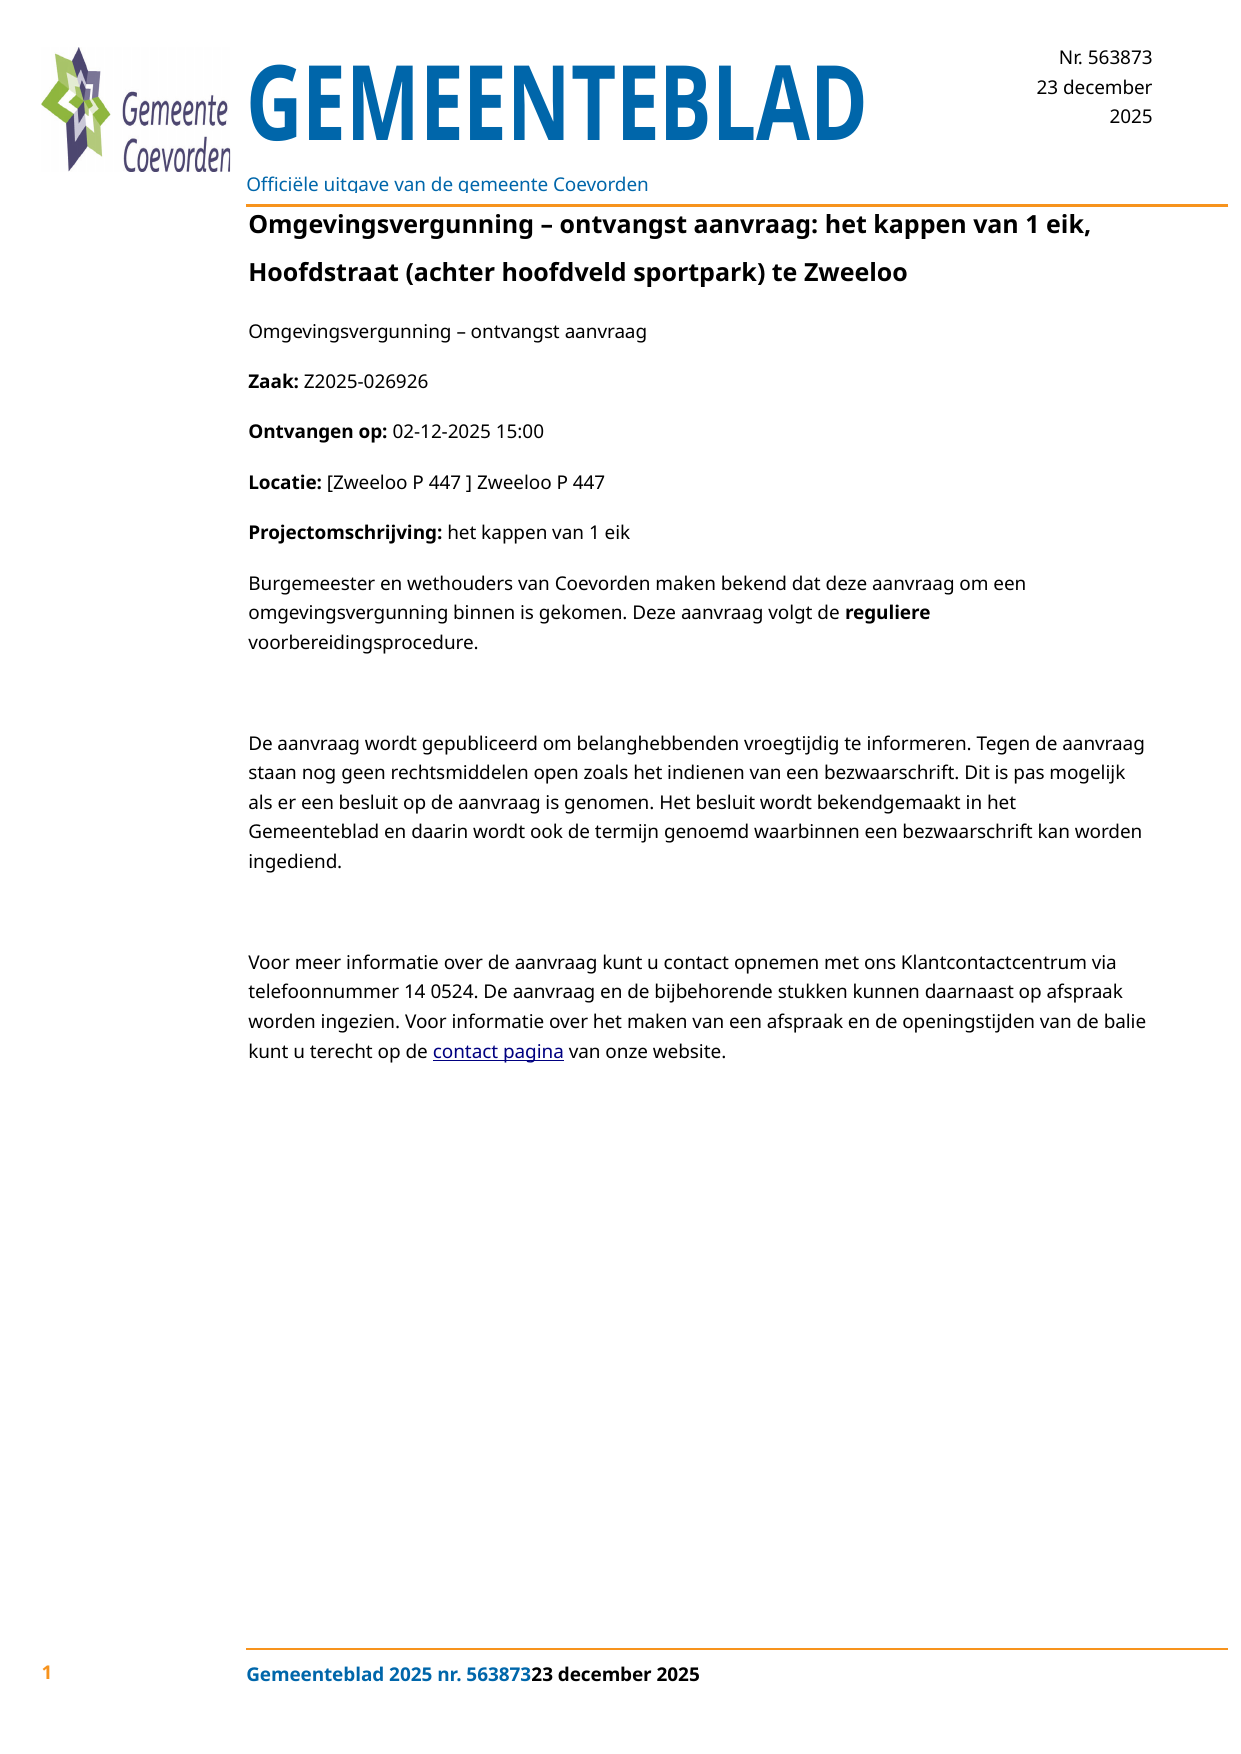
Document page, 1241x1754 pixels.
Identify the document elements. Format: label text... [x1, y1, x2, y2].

text Burgemeester en wethouders van Coevorden maken bekend dat deze aanvraag om een omgevingsvergunning binnen is gekomen. Deze aanvraag volgt de reguliere voorbereidingsprocedure. [248, 570, 1152, 655]
text Omgevingsvergunning – ontvangst aanvraag: het kappen van 1 eik, Hoofdstraat (achter hoofdveld sportpark) te Zweeloo [248, 207, 1152, 288]
text Omgevingsvergunning – ontvangst aanvraag [248, 318, 1152, 344]
text De aanvraag wordt gepubliceerd om belanghebbenden vroegtijdig te informeren. Tegen de aanvraag staan nog geen rechtsmiddelen open zoals het indienen van een bezwaarschrift. Dit is pas mogelijk als er een besluit op de aanvraag is genomen. Het besluit wordt bekendgemaakt in het Gemeenteblad en daarin wordt ook de termijn genoemd waarbinnen een bezwaarschrift kan worden ingediend. [248, 730, 1152, 874]
text Ontvangen op: 02-12-2025 15:00 [248, 419, 1152, 444]
picture [41, 47, 231, 172]
text Projectomschrijving: het kappen van 1 eik [248, 519, 1152, 545]
text Locatie: [Zweeloo P 447 ] Zweeloo P 447 [248, 469, 1152, 495]
text Voor meer informatie over de aanvraag kunt u contact opnemen met ons Klantcontactcentrum via telefoonnummer 14 0524. De aanvraag en de bijbehorende stukken kunnen daarnaast op afspraak worden ingezien. Voor informatie over het maken van een afspraak en de openingstijden van de balie kunt u terecht op de contact pagina van onze website. [248, 949, 1152, 1064]
text Zaak: Z2025-026926 [248, 368, 1152, 394]
